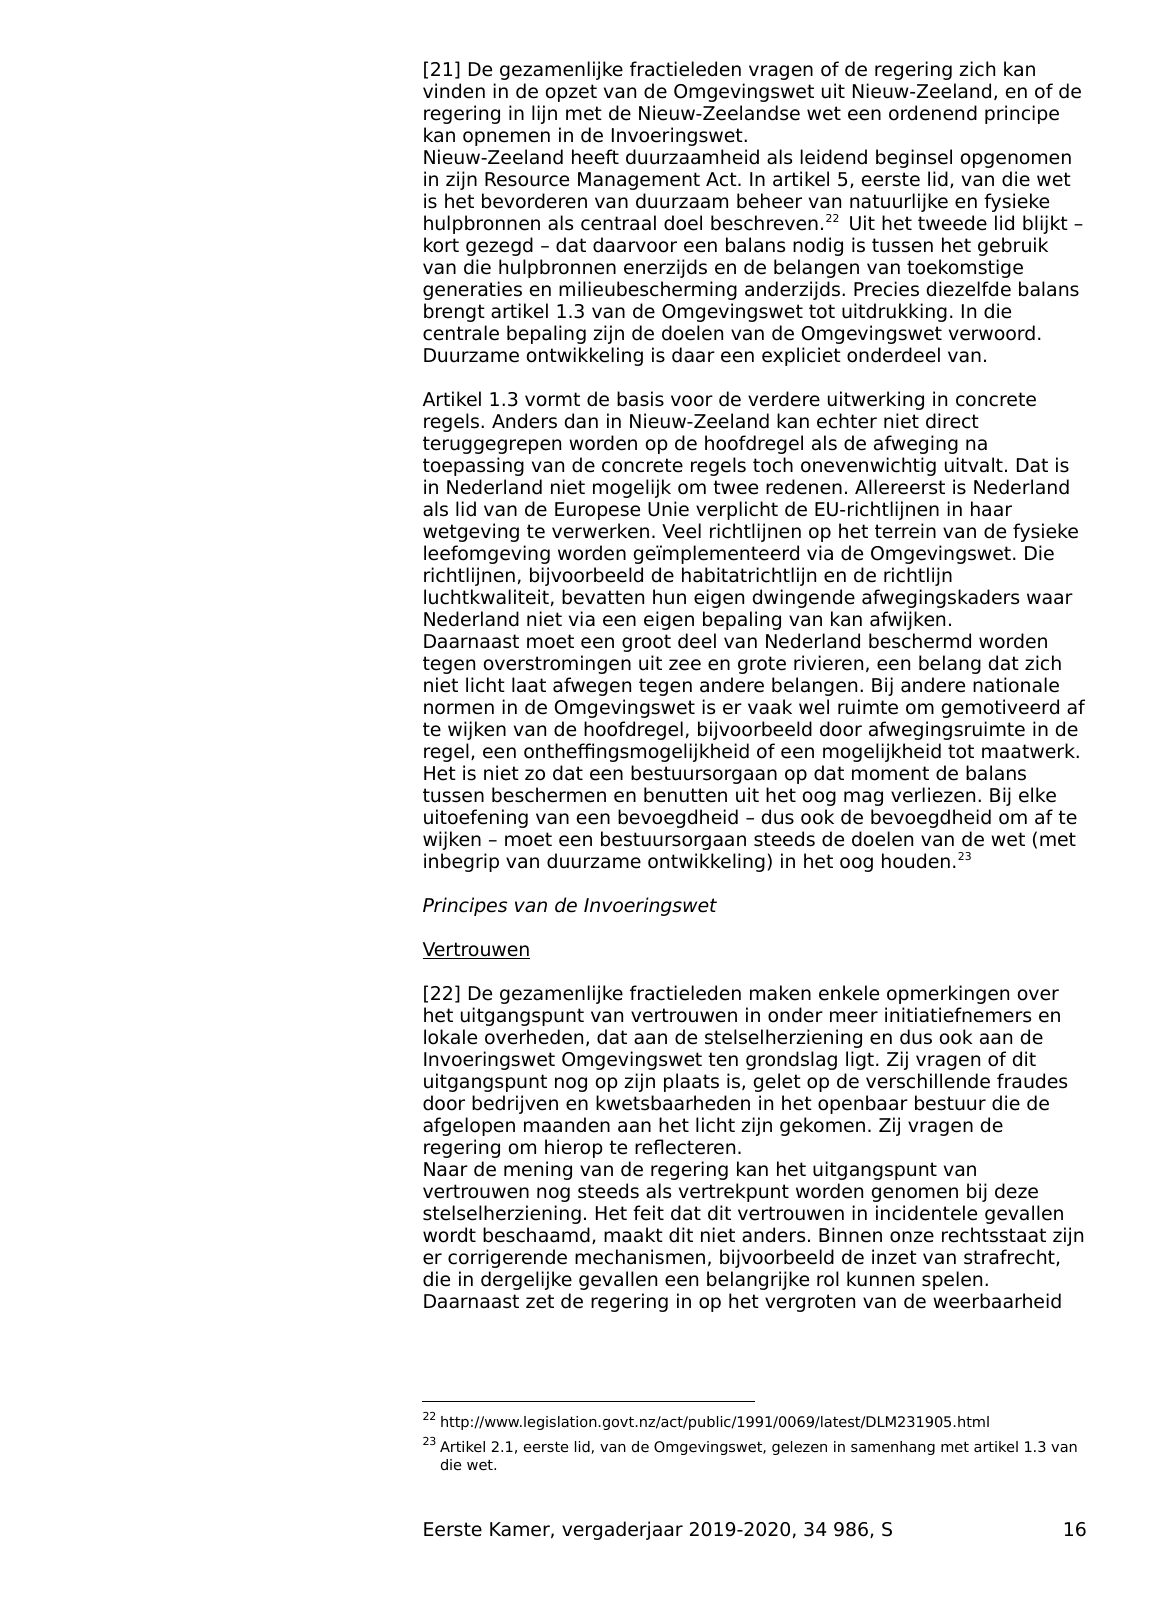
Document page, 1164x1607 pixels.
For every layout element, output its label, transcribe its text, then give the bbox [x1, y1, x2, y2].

subtitle Vertrouwen [422, 939, 1087, 961]
subtitle Principes van de Invoeringswet [422, 895, 1087, 917]
text Nieuw-Zeeland heeft duurzaamheid als leidend beginsel opgenomen in zijn Resource Management Act. In artikel 5, eerste lid, van die wet is het bevorderen van duurzaam beheer van natuurlijke en fysieke hulpbronnen als centraal doel beschreven. Uit het tweede lid blijkt – kort gezegd – dat daarvoor een balans nodig is tussen het gebruik van die hulpbronnen enerzijds en de belangen van toekomstige generaties en milieubescherming anderzijds. Precies diezelfde balans brengt artikel 1.3 van de Omgevingswet tot uitdrukking. In die centrale bepaling zijn de doelen van de Omgevingswet verwoord. Duurzame ontwikkeling is daar een expliciet onderdeel van. [422, 147, 1087, 367]
text [22] De gezamenlijke fractieleden maken enkele opmerkingen over het uitgangspunt van vertrouwen in onder meer initiatiefnemers en lokale overheden, dat aan de stelselherziening en dus ook aan de Invoeringswet Omgevingswet ten grondslag ligt. Zij vragen of dit uitgangspunt nog op zijn plaats is, gelet op de verschillende fraudes door bedrijven en kwetsbaarheden in het openbaar bestuur die de afgelopen maanden aan het licht zijn gekomen. Zij vragen de regering om hierop te reflecteren. [422, 983, 1087, 1159]
text http://www.legislation.govt.nz/act/public/1991/0069/latest/DLM231905.html [422, 1410, 1087, 1432]
text Artikel 2.1, eerste lid, van de Omgevingswet, gelezen in samenhang met artikel 1.3 van die wet. [422, 1435, 1087, 1474]
text [21] De gezamenlijke fractieleden vragen of de regering zich kan vinden in de opzet van de Omgevingswet uit Nieuw-Zeeland, en of de regering in lijn met de Nieuw-Zeelandse wet een ordenend principe kan opnemen in de Invoeringswet. [422, 59, 1087, 147]
text Artikel 1.3 vormt de basis voor de verdere uitwerking in concrete regels. Anders dan in Nieuw-Zeeland kan echter niet direct teruggegrepen worden op de hoofdregel als de afweging na toepassing van de concrete regels toch onevenwichtig uitvalt. Dat is in Nederland niet mogelijk om twee redenen. Allereerst is Nederland als lid van de Europese Unie verplicht de EU-richtlijnen in haar wetgeving te verwerken. Veel richtlijnen op het terrein van de fysieke leefomgeving worden geïmplementeerd via de Omgevingswet. Die richtlijnen, bijvoorbeeld de habitatrichtlijn en de richtlijn luchtkwaliteit, bevatten hun eigen dwingende afwegingskaders waar Nederland niet via een eigen bepaling van kan afwijken. [422, 389, 1087, 631]
text Naar de mening van de regering kan het uitgangspunt van vertrouwen nog steeds als vertrekpunt worden genomen bij deze stelselherziening. Het feit dat dit vertrouwen in incidentele gevallen wordt beschaamd, maakt dit niet anders. Binnen onze rechtsstaat zijn er corrigerende mechanismen, bijvoorbeeld de inzet van strafrecht, die in dergelijke gevallen een belangrijke rol kunnen spelen. Daarnaast zet de regering in op het vergroten van de weerbaarheid [422, 1159, 1087, 1313]
text Daarnaast moet een groot deel van Nederland beschermd worden tegen overstromingen uit zee en grote rivieren, een belang dat zich niet licht laat afwegen tegen andere belangen. Bij andere nationale normen in de Omgevingswet is er vaak wel ruimte om gemotiveerd af te wijken van de hoofdregel, bijvoorbeeld door afwegingsruimte in de regel, een ontheffingsmogelijkheid of een mogelijkheid tot maatwerk. Het is niet zo dat een bestuursorgaan op dat moment de balans tussen beschermen en benutten uit het oog mag verliezen. Bij elke uitoefening van een bevoegdheid – dus ook de bevoegdheid om af te wijken – moet een bestuursorgaan steeds de doelen van de wet (met inbegrip van duurzame ontwikkeling) in het oog houden. [422, 631, 1087, 872]
